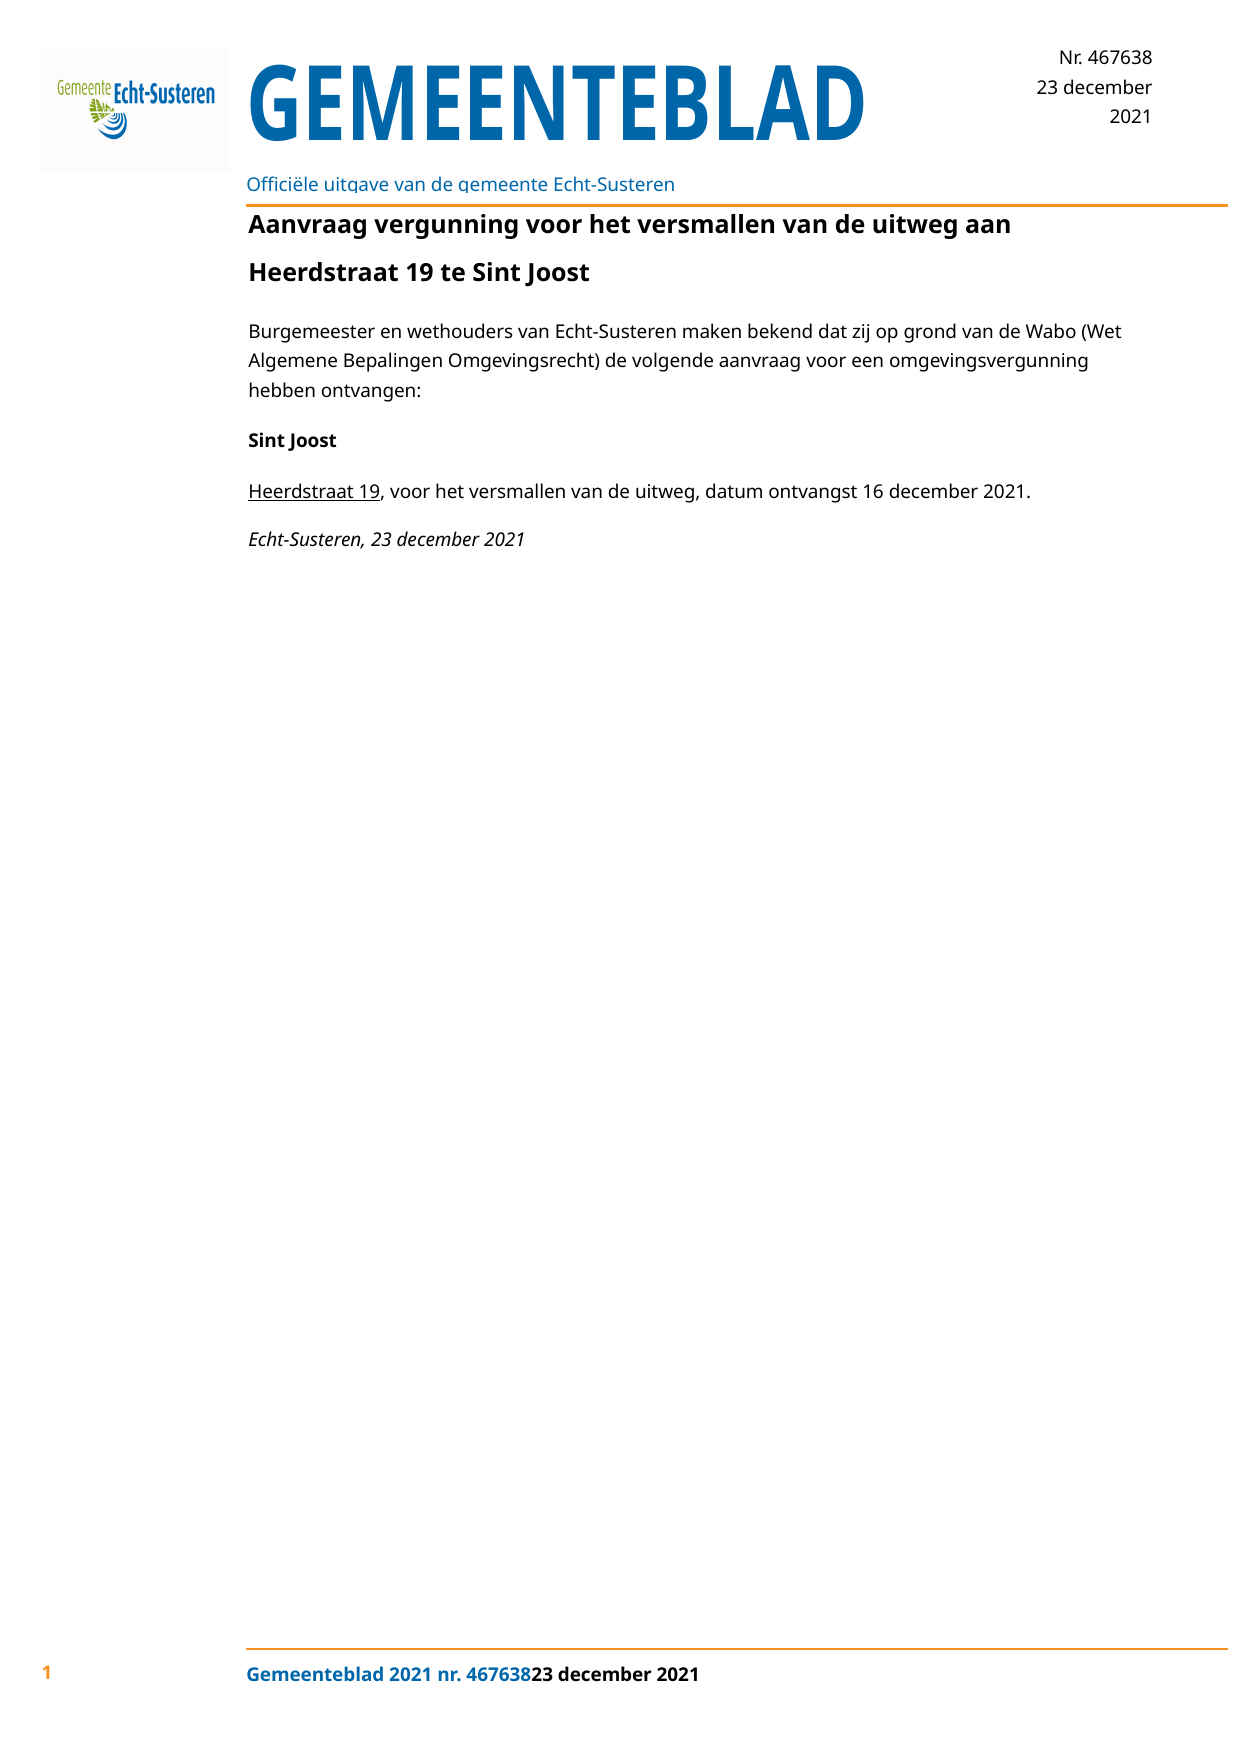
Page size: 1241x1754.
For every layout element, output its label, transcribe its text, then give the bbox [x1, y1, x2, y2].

text Sint Joost [248, 427, 1152, 453]
picture [41, 47, 231, 172]
text Echt-Susteren, 23 december 2021 [248, 526, 1152, 551]
text Aanvraag vergunning voor het versmallen van de uitweg aan Heerdstraat 19 te Sint Joost [248, 207, 1152, 288]
text Heerdstraat 19, voor het versmallen van de uitweg, datum ontvangst 16 december 2021. [248, 478, 1152, 504]
text Burgemeester en wethouders van Echt-Susteren maken bekend dat zij op grond van de Wabo (Wet Algemene Bepalingen Omgevingsrecht) de volgende aanvraag voor een omgevingsvergunning hebben ontvangen: [248, 318, 1152, 403]
